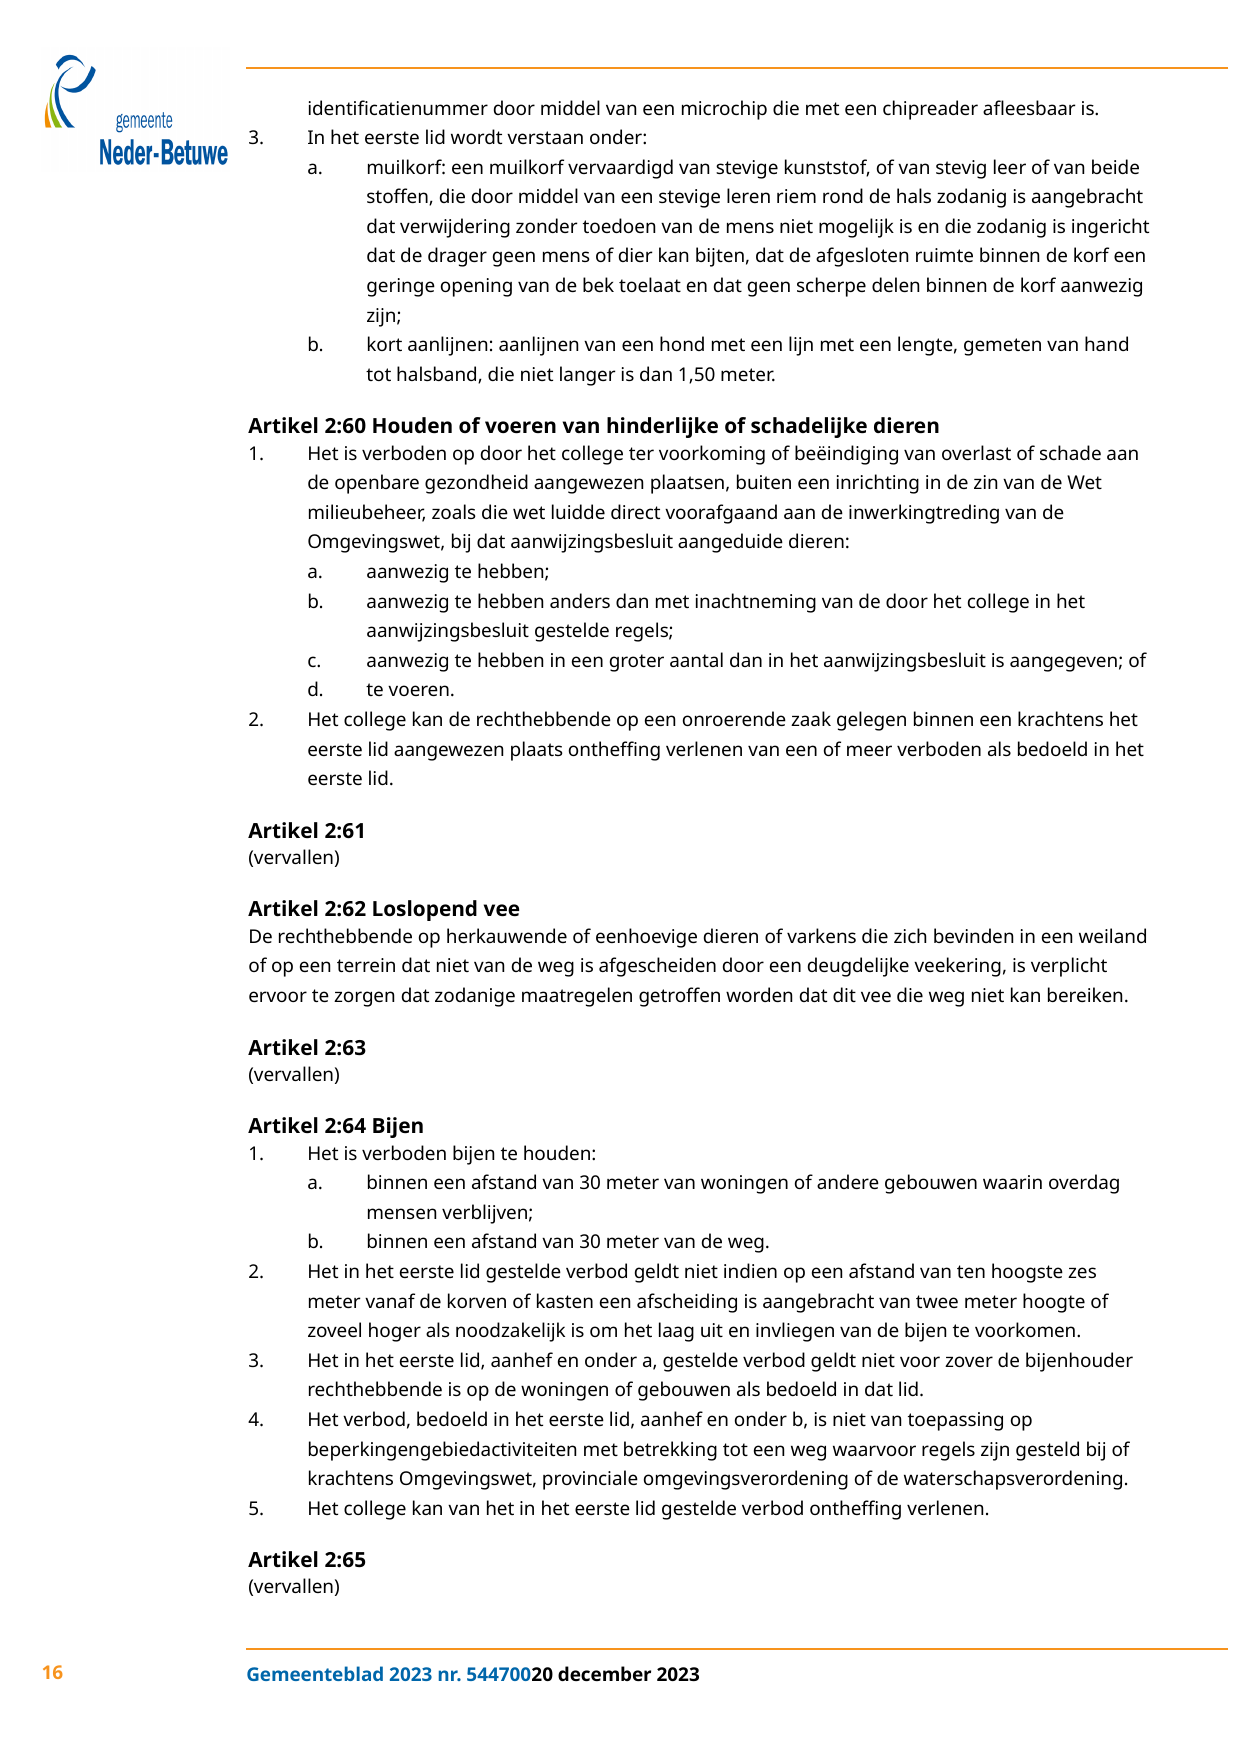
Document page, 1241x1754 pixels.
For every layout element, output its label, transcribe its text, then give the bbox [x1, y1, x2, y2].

list binnen een afstand van 30 meter van woningen of andere gebouwen waarin overdag mensen verblijven; [307, 1169, 1152, 1225]
list aanwezig te hebben in een groter aantal dan in het aanwijzingsbesluit is aangegeven; of [307, 647, 1152, 673]
picture [41, 47, 231, 172]
text (vervallen) [248, 844, 1152, 870]
list Het college kan van het in het eerste lid gestelde verbod ontheffing verlenen. [248, 1495, 1152, 1521]
text (vervallen) [248, 1574, 1152, 1599]
text Artikel 2:65 [248, 1545, 1152, 1574]
text Artikel 2:63 [248, 1033, 1152, 1061]
text (vervallen) [248, 1061, 1152, 1087]
list aanwezig te hebben anders dan met inachtneming van de door het college in het aanwijzingsbesluit gestelde regels; [307, 588, 1152, 643]
list Het in het eerste lid gestelde verbod geldt niet indien op een afstand van ten hoogste zes meter vanaf de korven of kasten een afscheiding is aangebracht van twee meter hoogte of zoveel hoger als noodzakelijk is om het laag uit en invliegen van de bijen te voorkomen. [248, 1258, 1152, 1343]
list aanwezig te hebben; [307, 558, 1152, 584]
list Het is verboden bijen te houden: [248, 1140, 1152, 1166]
list te voeren. [307, 677, 1152, 702]
list Het is verboden op door het college ter voorkoming of beëindiging van overlast of schade aan de openbare gezondheid aangewezen plaatsen, buiten een inrichting in de zin van de Wet milieubeheer, zoals die wet luidde direct voorafgaand aan de inwerkingtreding van de Omgevingswet, bij dat aanwijzingsbesluit aangeduide dieren: [248, 440, 1152, 554]
text De rechthebbende op herkauwende of eenhoevige dieren of varkens die zich bevinden in een weiland of op een terrein dat niet van de weg is afgescheiden door een deugdelijke veekering, is verplicht ervoor te zorgen dat zodanige maatregelen getroffen worden dat dit vee die weg niet kan bereiken. [248, 923, 1152, 1008]
text Artikel 2:60 Houden of voeren van hinderlijke of schadelijke dieren [248, 411, 1152, 440]
list Het verbod, bedoeld in het eerste lid, aanhef en onder b, is niet van toepassing op beperkingengebiedactiviteiten met betrekking tot een weg waarvoor regels zijn gesteld bij of krachtens Omgevingswet, provinciale omgevingsverordening of de waterschapsverordening. [248, 1406, 1152, 1491]
list muilkorf: een muilkorf vervaardigd van stevige kunststof, of van stevig leer of van beide stoffen, die door middel van een stevige leren riem rond de hals zodanig is aangebracht dat verwijdering zonder toedoen van de mens niet mogelijk is en die zodanig is ingericht dat de drager geen mens of dier kan bijten, dat de afgesloten ruimte binnen de korf een geringe opening van de bek toelaat en dat geen scherpe delen binnen de korf aanwezig zijn; [307, 154, 1152, 328]
list identificatienummer door middel van een microchip die met een chipreader afleesbaar is. [248, 95, 1152, 121]
list kort aanlijnen: aanlijnen van een hond met een lijn met een lengte, gemeten van hand tot halsband, die niet langer is dan 1,50 meter. [307, 331, 1152, 387]
list Het college kan de rechthebbende op een onroerende zaak gelegen binnen een krachtens het eerste lid aangewezen plaats ontheffing verlenen van een of meer verboden als bedoeld in het eerste lid. [248, 706, 1152, 791]
list In het eerste lid wordt verstaan onder: [248, 124, 1152, 150]
text Artikel 2:64 Bijen [248, 1111, 1152, 1140]
text Artikel 2:61 [248, 816, 1152, 844]
list binnen een afstand van 30 meter van de weg. [307, 1229, 1152, 1254]
text Artikel 2:62 Loslopend vee [248, 894, 1152, 923]
list Het in het eerste lid, aanhef en onder a, gestelde verbod geldt niet voor zover de bijenhouder rechthebbende is op de woningen of gebouwen als bedoeld in dat lid. [248, 1347, 1152, 1402]
